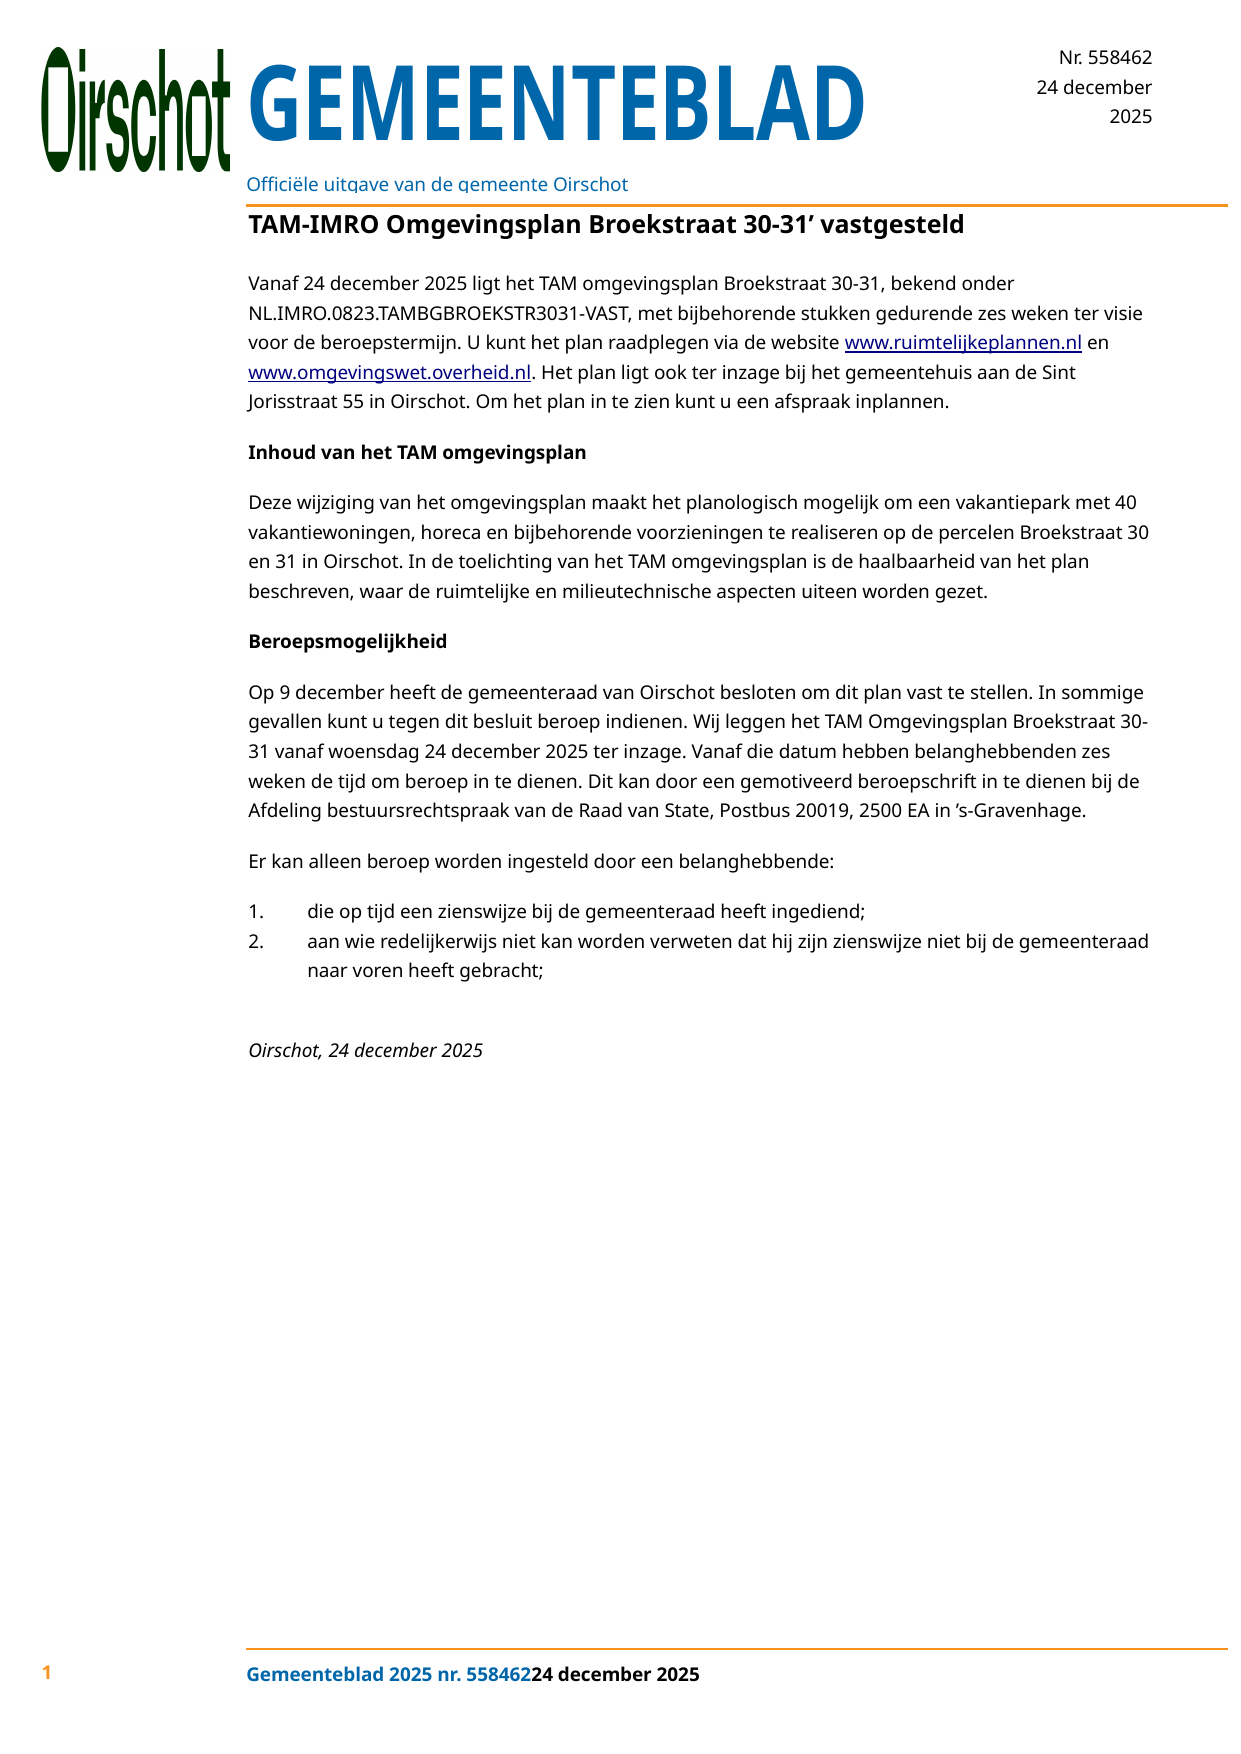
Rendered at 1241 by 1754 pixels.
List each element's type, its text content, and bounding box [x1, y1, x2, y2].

list die op tijd een zienswijze bij de gemeenteraad heeft ingediend; [248, 898, 1152, 924]
list aan wie redelijkerwijs niet kan worden verweten dat hij zijn zienswijze niet bij de gemeenteraad naar voren heeft gebracht; [248, 928, 1152, 983]
text Op 9 december heeft de gemeenteraad van Oirschot besloten om dit plan vast te stellen. In sommige gevallen kunt u tegen dit besluit beroep indienen. Wij leggen het TAM Omgevingsplan Broekstraat 30-31 vanaf woensdag 24 december 2025 ter inzage. Vanaf die datum hebben belanghebbenden zes weken de tijd om beroep in te dienen. Dit kan door een gemotiveerd beroepschrift in te dienen bij de Afdeling bestuursrechtspraak van de Raad van State, Postbus 20019, 2500 EA in ’s-Gravenhage. [248, 679, 1152, 823]
text Deze wijziging van het omgevingsplan maakt het planologisch mogelijk om een vakantiepark met 40 vakantiewoningen, horeca en bijbehorende voorzieningen te realiseren op de percelen Broekstraat 30 en 31 in Oirschot. In de toelichting van het TAM omgevingsplan is de haalbaarheid van het plan beschreven, waar de ruimtelijke en milieutechnische aspecten uiteen worden gezet. [248, 489, 1152, 604]
text Er kan alleen beroep worden ingesteld door een belanghebbende: [248, 848, 1152, 873]
picture [41, 47, 231, 172]
text Inhoud van het TAM omgevingsplan [248, 439, 1152, 465]
text TAM-IMRO Omgevingsplan Broekstraat 30-31’ vastgesteld [248, 207, 1152, 241]
text Beroepsmogelijkheid [248, 629, 1152, 654]
text Oirschot, 24 december 2025 [248, 1037, 1152, 1063]
text Vanaf 24 december 2025 ligt het TAM omgevingsplan Broekstraat 30-31, bekend onder NL.IMRO.0823.TAMBGBROEKSTR3031-VAST, met bijbehorende stukken gedurende zes weken ter visie voor de beroepstermijn. U kunt het plan raadplegen via de website www.ruimtelijkeplannen.nl en www.omgevingswet.overheid.nl. Het plan ligt ook ter inzage bij het gemeentehuis aan de Sint Jorisstraat 55 in Oirschot. Om het plan in te zien kunt u een afspraak inplannen. [248, 270, 1152, 414]
